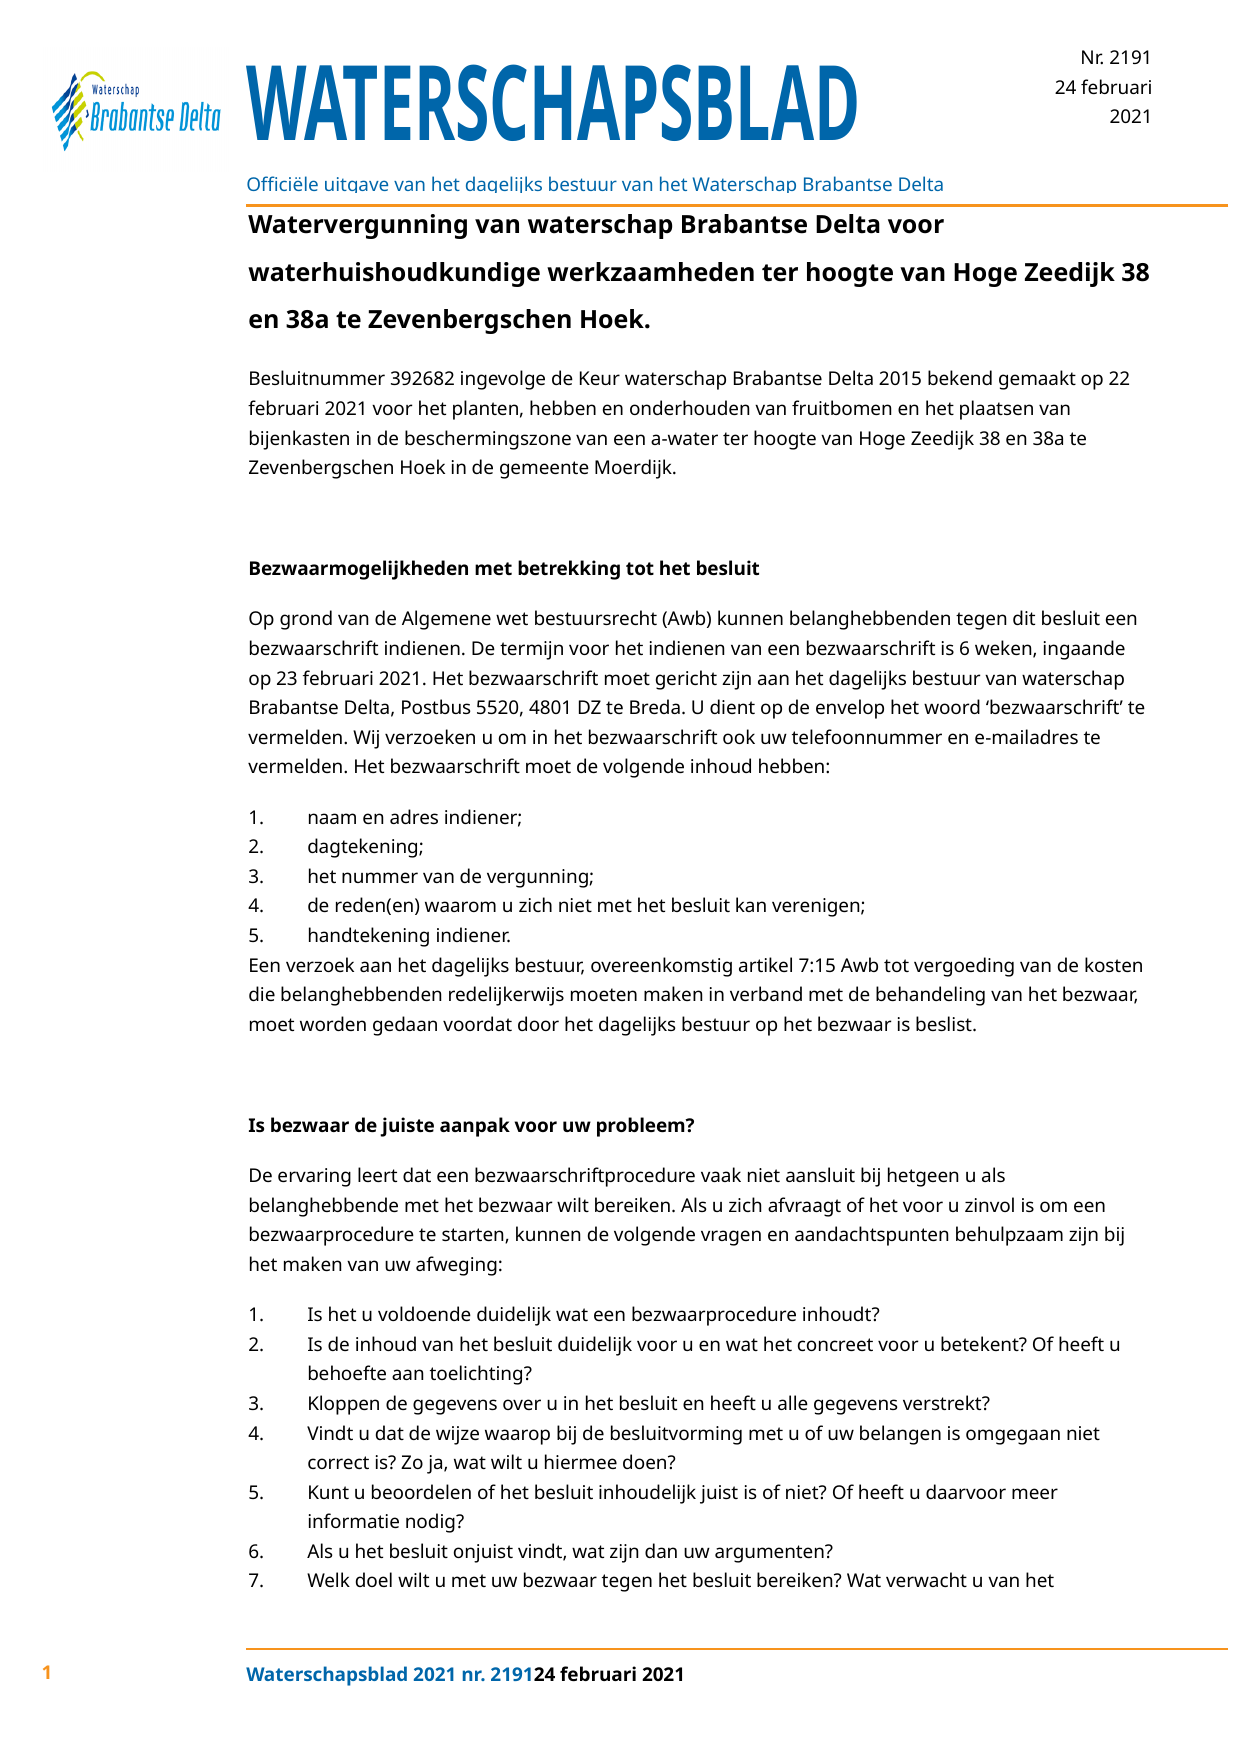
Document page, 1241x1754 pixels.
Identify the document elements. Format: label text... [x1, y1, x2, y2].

list Kloppen de gegevens over u in het besluit en heeft u alle gegevens verstrekt? [248, 1390, 1152, 1416]
text Een verzoek aan het dagelijks bestuur, overeenkomstig artikel 7:15 Awb tot vergoeding van de kosten die belanghebbenden redelijkerwijs moeten maken in verband met de behandeling van het bezwaar, moet worden gedaan voordat door het dagelijks bestuur op het bezwaar is beslist. [248, 952, 1152, 1037]
list naam en adres indiener; [248, 804, 1152, 829]
text Bezwaarmogelijkheden met betrekking tot het besluit [248, 555, 1152, 581]
picture [41, 47, 231, 172]
text De ervaring leert dat een bezwaarschriftprocedure vaak niet aansluit bij hetgeen u als belanghebbende met het bezwaar wilt bereiken. Als u zich afvraagt of het voor u zinvol is om een bezwaarprocedure te starten, kunnen de volgende vragen en aandachtspunten behulpzaam zijn bij het maken van uw afweging: [248, 1162, 1152, 1277]
text Is bezwaar de juiste aanpak voor uw probleem? [248, 1112, 1152, 1137]
list het nummer van de vergunning; [248, 863, 1152, 889]
list Als u het besluit onjuist vindt, wat zijn dan uw argumenten? [248, 1538, 1152, 1564]
list Is het u voldoende duidelijk wat een bezwaarprocedure inhoudt? [248, 1301, 1152, 1327]
list de reden(en) waarom u zich niet met het besluit kan verenigen; [248, 893, 1152, 918]
list handtekening indiener. [248, 922, 1152, 948]
text Watervergunning van waterschap Brabantse Delta voor waterhuishoudkundige werkzaamheden ter hoogte van Hoge Zeedijk 38 en 38a te Zevenbergschen Hoek. [248, 207, 1152, 336]
text Op grond van de Algemene wet bestuursrecht (Awb) kunnen belanghebbenden tegen dit besluit een bezwaarschrift indienen. De termijn voor het indienen van een bezwaarschrift is 6 weken, ingaande op 23 februari 2021. Het bezwaarschrift moet gericht zijn aan het dagelijks bestuur van waterschap Brabantse Delta, Postbus 5520, 4801 DZ te Breda. U dient op de envelop het woord ‘bezwaarschrift’ te vermelden. Wij verzoeken u om in het bezwaarschrift ook uw telefoonnummer en e‑mailadres te vermelden. Het bezwaarschrift moet de volgende inhoud hebben: [248, 606, 1152, 779]
list Vindt u dat de wijze waarop bij de besluitvorming met u of uw belangen is omgegaan niet correct is? Zo ja, wat wilt u hiermee doen? [248, 1420, 1152, 1475]
list dagtekening; [248, 833, 1152, 859]
list Kunt u beoordelen of het besluit inhoudelijk juist is of niet? Of heeft u daarvoor meer informatie nodig? [248, 1479, 1152, 1534]
list Welk doel wilt u met uw bezwaar tegen het besluit bereiken? Wat verwacht u van het [248, 1568, 1152, 1593]
list Is de inhoud van het besluit duidelijk voor u en wat het concreet voor u betekent? Of heeft u behoefte aan toelichting? [248, 1331, 1152, 1386]
text Besluitnummer 392682 ingevolge de Keur waterschap Brabantse Delta 2015 bekend gemaakt op 22 februari 2021 voor het planten, hebben en onderhouden van fruitbomen en het plaatsen van bijenkasten in de beschermingszone van een a-water ter hoogte van Hoge Zeedijk 38 en 38a te Zevenbergschen Hoek in de gemeente Moerdijk. [248, 366, 1152, 480]
